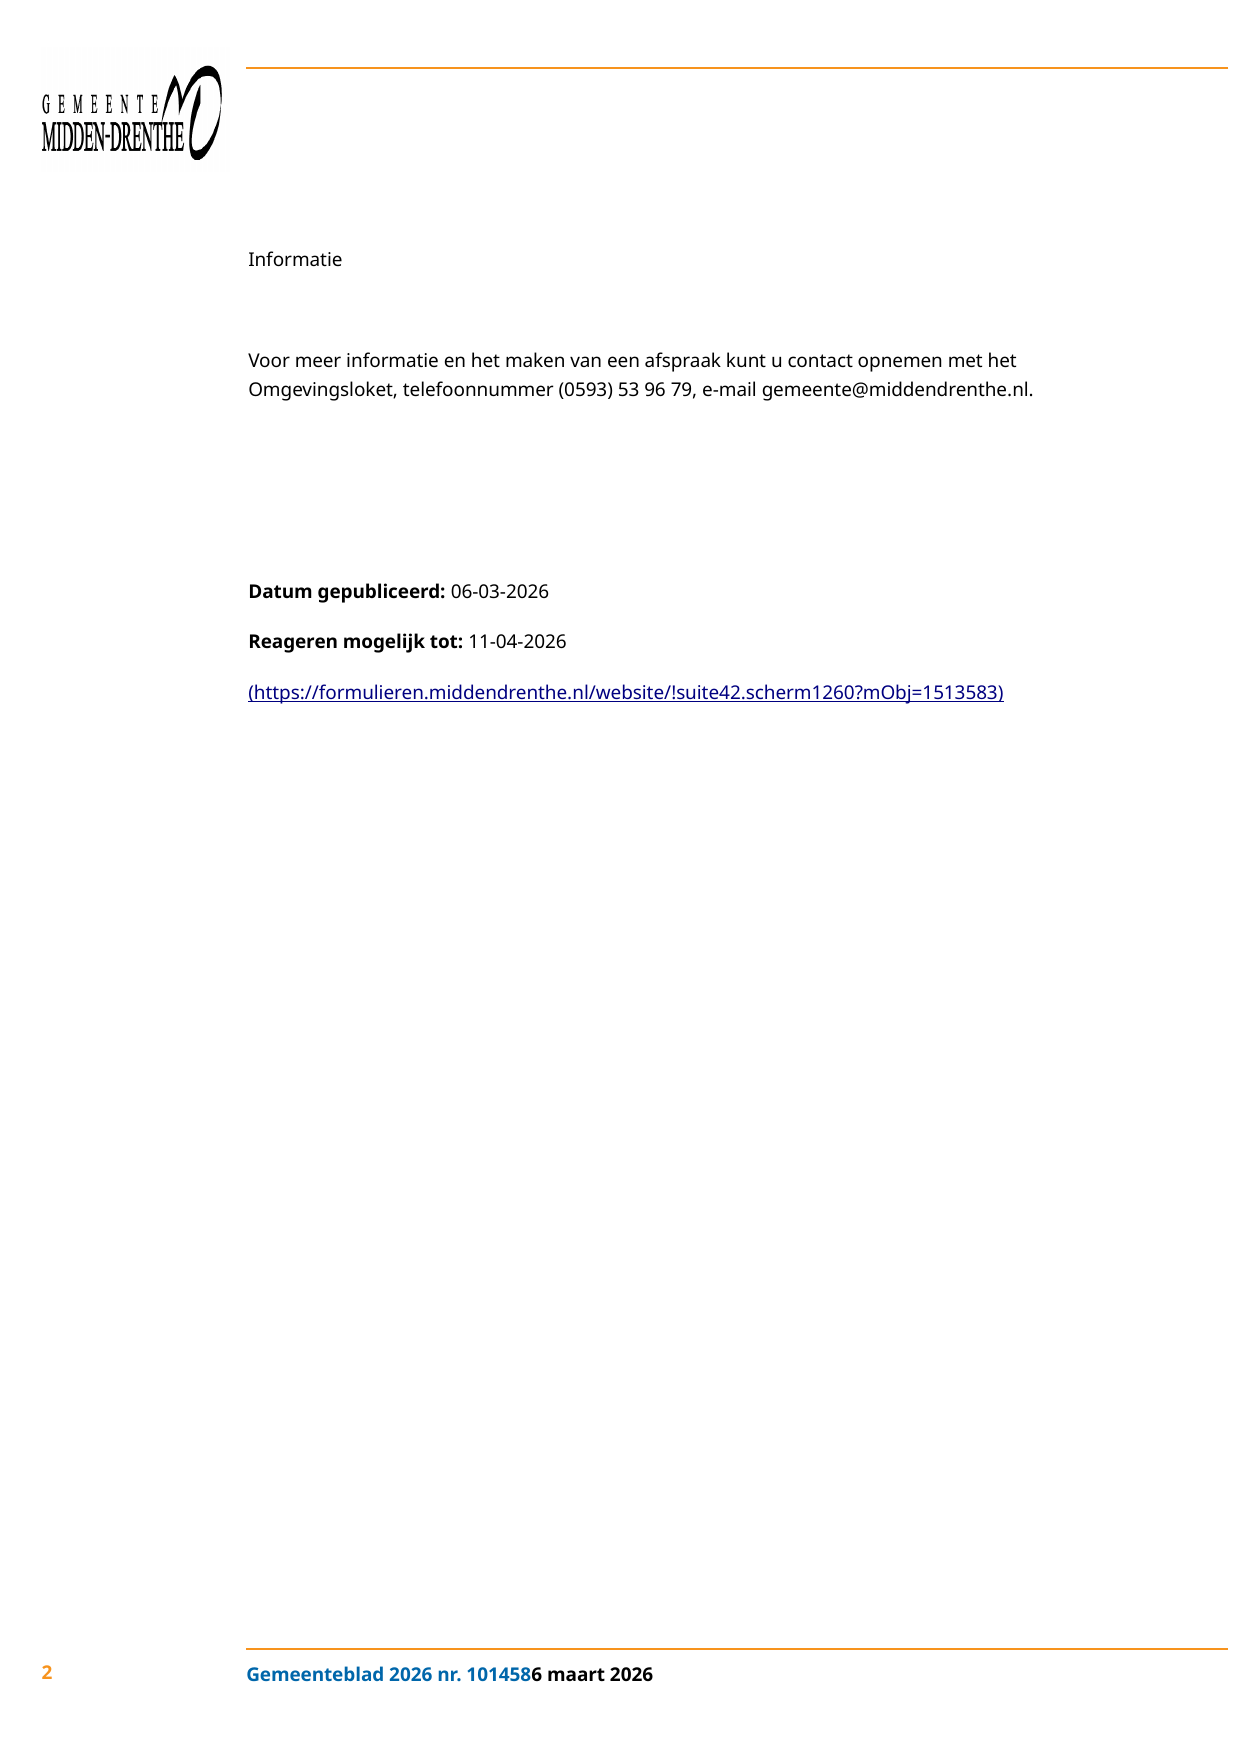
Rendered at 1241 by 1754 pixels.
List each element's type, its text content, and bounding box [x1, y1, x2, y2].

text Informatie [248, 246, 1152, 272]
text Voor meer informatie en het maken van een afspraak kunt u contact opnemen met het Omgevingsloket, telefoonnummer (0593) 53 96 79, e-mail gemeente@middendrenthe.nl. [248, 347, 1152, 402]
text (https://formulieren.middendrenthe.nl/website/!suite42.scherm1260?mObj=1513583) [248, 679, 1152, 705]
text Reageren mogelijk tot: 11-04-2026 [248, 628, 1152, 654]
picture [41, 47, 231, 172]
text Datum gepubliceerd: 06-03-2026 [248, 578, 1152, 604]
